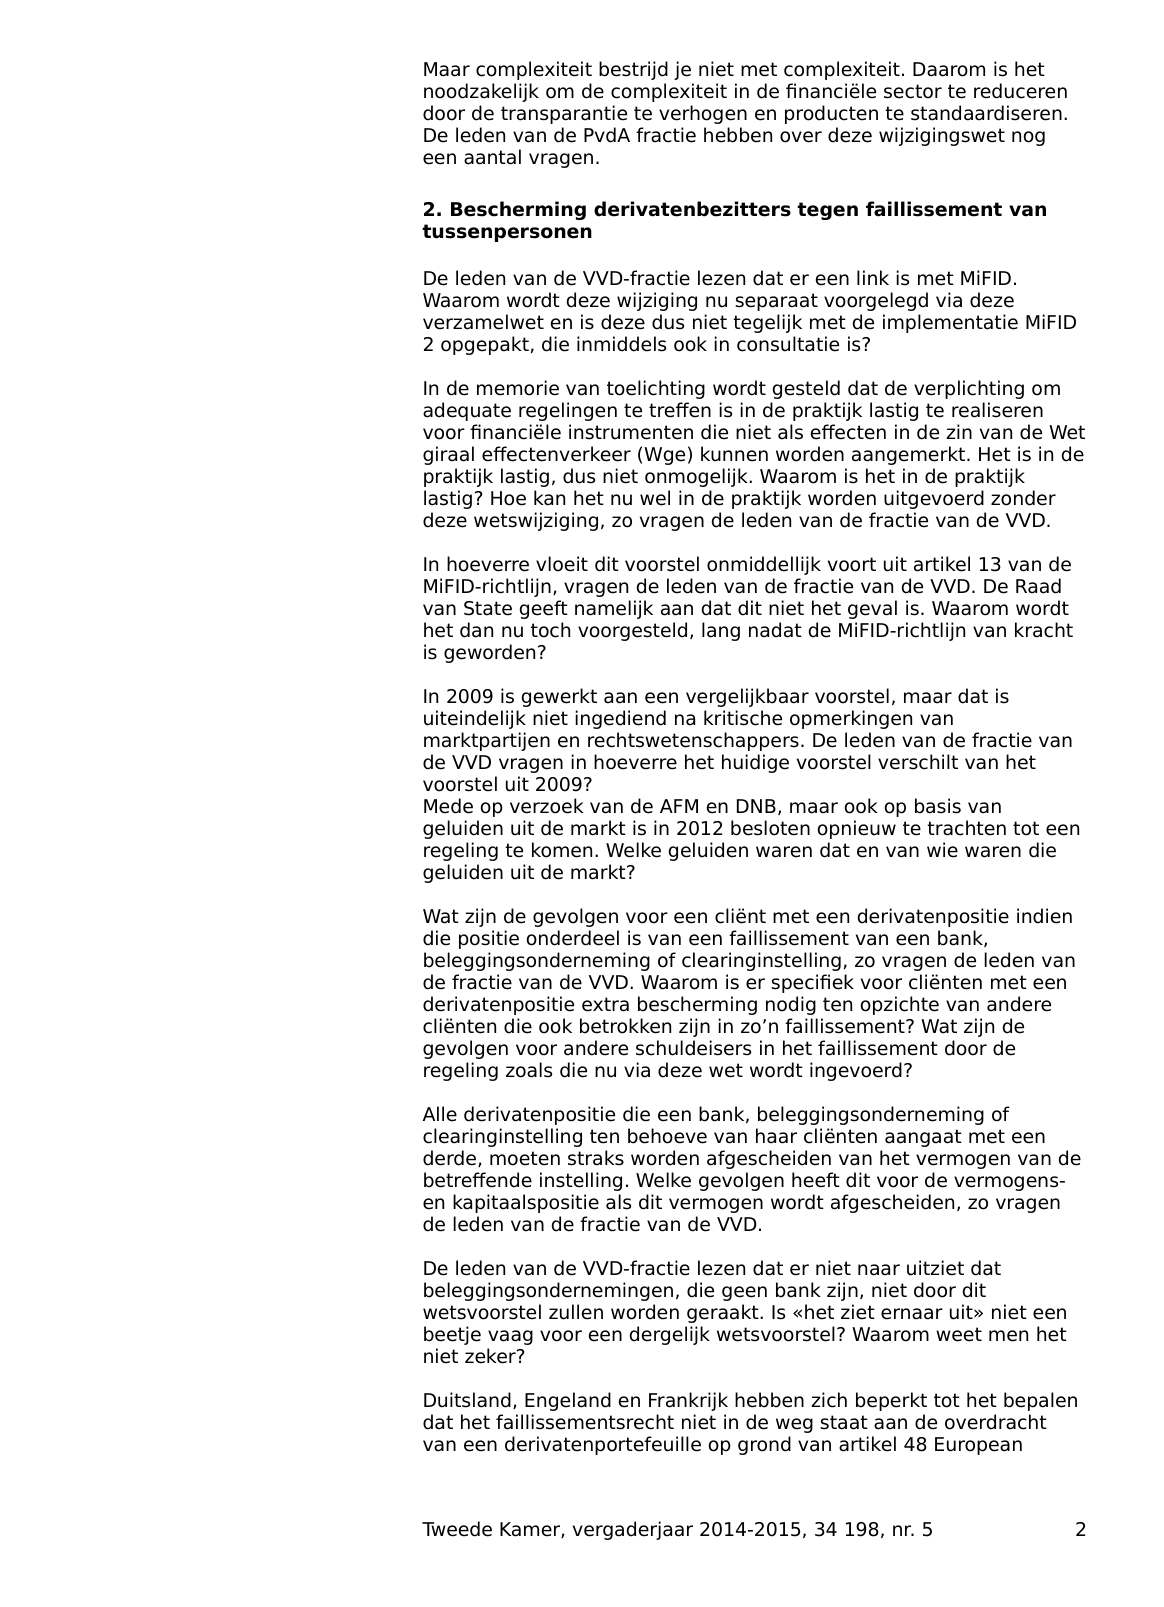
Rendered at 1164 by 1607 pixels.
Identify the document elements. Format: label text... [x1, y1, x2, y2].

text De leden van de VVD-fractie lezen dat er een link is met MiFID. Waarom wordt deze wijziging nu separaat voorgelegd via deze verzamelwet en is deze dus niet tegelijk met de implementatie MiFID 2 opgepakt, die inmiddels ook in consultatie is? [422, 268, 1087, 356]
text Wat zijn de gevolgen voor een cliënt met een derivatenpositie indien die positie onderdeel is van een faillissement van een bank, beleggingsonderneming of clearinginstelling, zo vragen de leden van de fractie van de VVD. Waarom is er specifiek voor cliënten met een derivatenpositie extra bescherming nodig ten opzichte van andere cliënten die ook betrokken zijn in zo’n faillissement? Wat zijn de gevolgen voor andere schuldeisers in het faillissement door de regeling zoals die nu via deze wet wordt ingevoerd? [422, 906, 1087, 1082]
subtitle 2. Bescherming derivatenbezitters tegen faillissement van tussenpersonen [422, 199, 1087, 243]
text Mede op verzoek van de AFM en DNB, maar ook op basis van geluiden uit de markt is in 2012 besloten opnieuw te trachten tot een regeling te komen. Welke geluiden waren dat en van wie waren die geluiden uit de markt? [422, 796, 1087, 884]
text Alle derivatenpositie die een bank, beleggingsonderneming of clearinginstelling ten behoeve van haar cliënten aangaat met een derde, moeten straks worden afgescheiden van het vermogen van de betreffende instelling. Welke gevolgen heeft dit voor de vermogens- en kapitaalspositie als dit vermogen wordt afgescheiden, zo vragen de leden van de fractie van de VVD. [422, 1104, 1087, 1236]
text Duitsland, Engeland en Frankrijk hebben zich beperkt tot het bepalen dat het faillissementsrecht niet in de weg staat aan de overdracht van een derivatenportefeuille op grond van artikel 48 European [422, 1390, 1087, 1456]
text De leden van de VVD-fractie lezen dat er niet naar uitziet dat beleggingsondernemingen, die geen bank zijn, niet door dit wetsvoorstel zullen worden geraakt. Is «het ziet ernaar uit» niet een beetje vaag voor een dergelijk wetsvoorstel? Waarom weet men het niet zeker? [422, 1258, 1087, 1368]
text In 2009 is gewerkt aan een vergelijkbaar voorstel, maar dat is uiteindelijk niet ingediend na kritische opmerkingen van marktpartijen en rechtswetenschappers. De leden van de fractie van de VVD vragen in hoeverre het huidige voorstel verschilt van het voorstel uit 2009? [422, 686, 1087, 796]
text In de memorie van toelichting wordt gesteld dat de verplichting om adequate regelingen te treffen is in de praktijk lastig te realiseren voor financiële instrumenten die niet als effecten in de zin van de Wet giraal effectenverkeer (Wge) kunnen worden aangemerkt. Het is in de praktijk lastig, dus niet onmogelijk. Waarom is het in de praktijk lastig? Hoe kan het nu wel in de praktijk worden uitgevoerd zonder deze wetswijziging, zo vragen de leden van de fractie van de VVD. [422, 378, 1087, 532]
text Maar complexiteit bestrijd je niet met complexiteit. Daarom is het noodzakelijk om de complexiteit in de financiële sector te reduceren door de transparantie te verhogen en producten te standaardiseren. De leden van de PvdA fractie hebben over deze wijzigingswet nog een aantal vragen. [422, 59, 1087, 169]
text In hoeverre vloeit dit voorstel onmiddellijk voort uit artikel 13 van de MiFID-richtlijn, vragen de leden van de fractie van de VVD. De Raad van State geeft namelijk aan dat dit niet het geval is. Waarom wordt het dan nu toch voorgesteld, lang nadat de MiFID-richtlijn van kracht is geworden? [422, 554, 1087, 664]
